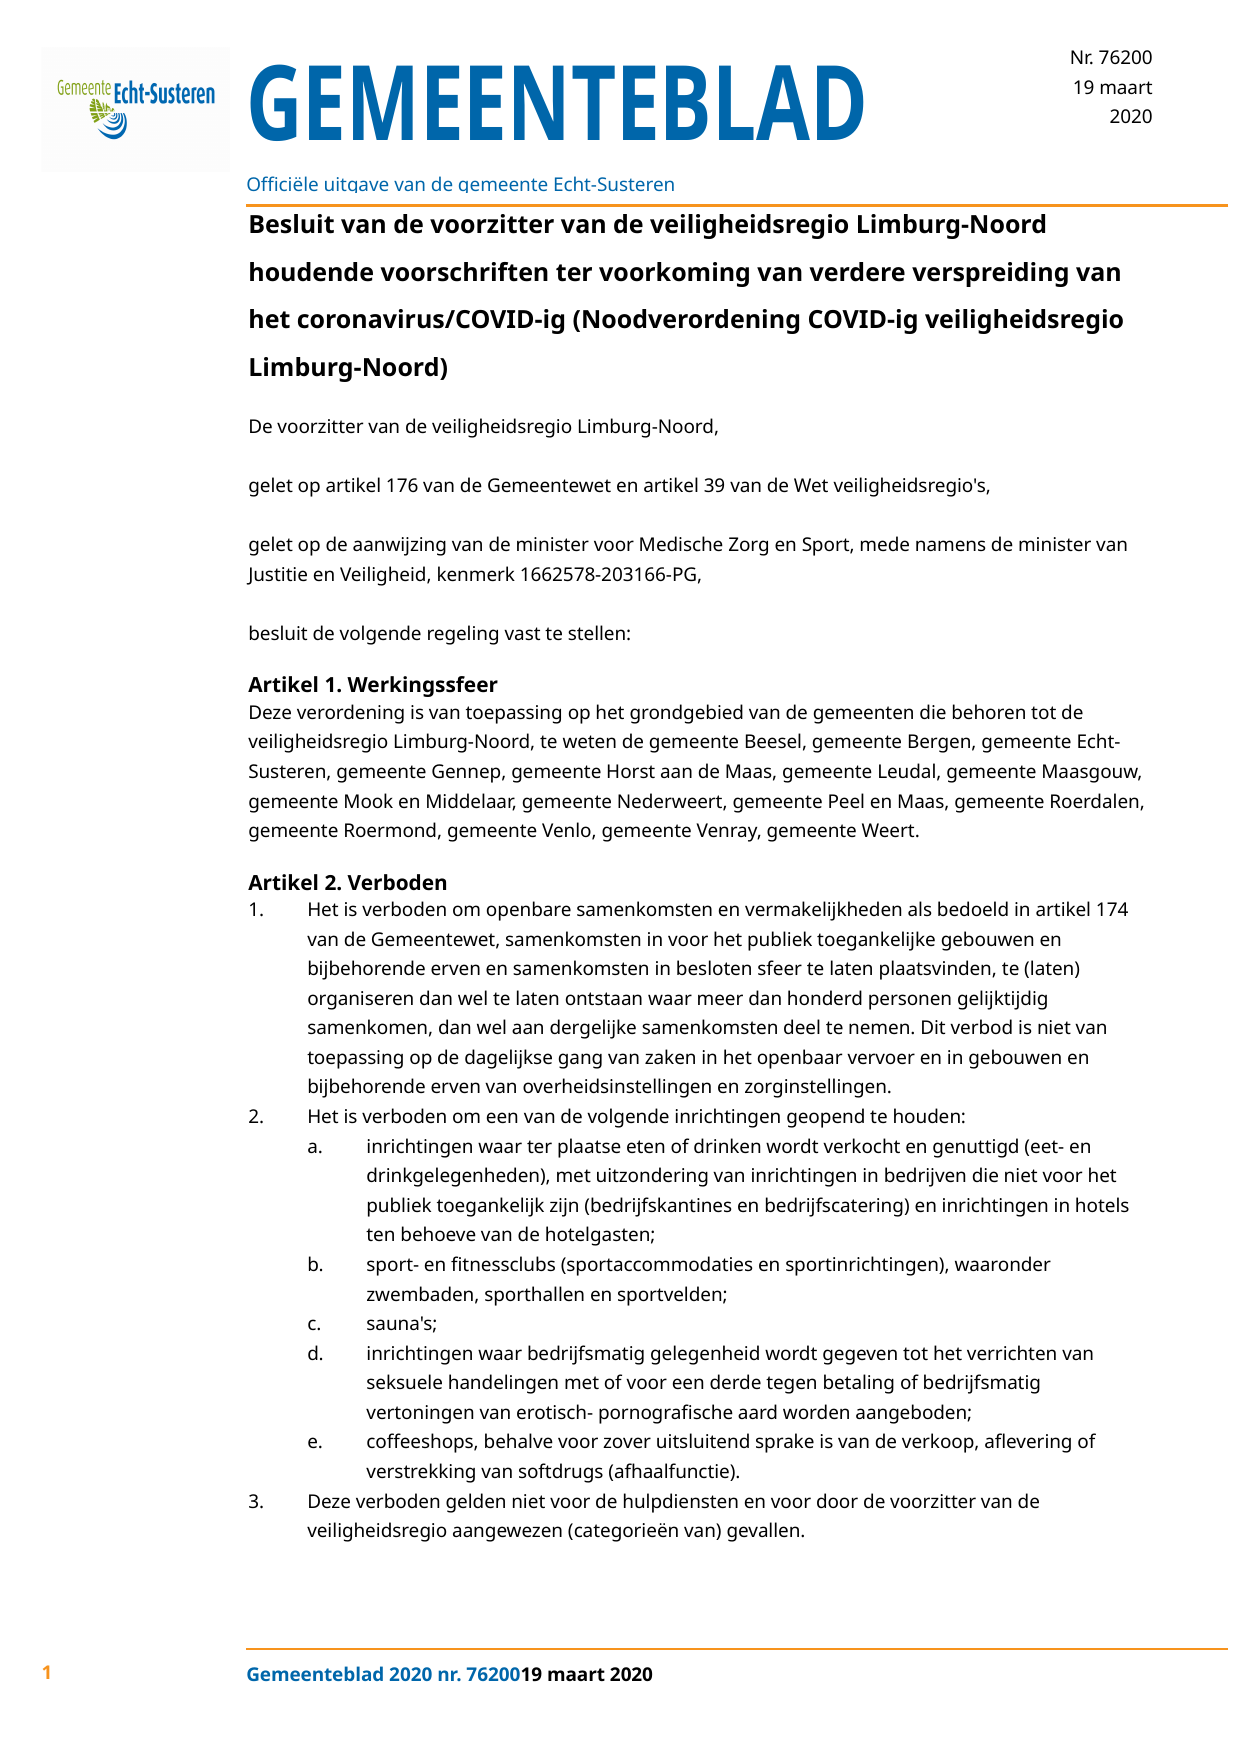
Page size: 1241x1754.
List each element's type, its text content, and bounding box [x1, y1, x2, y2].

list sport- en fitnessclubs (sportaccommodaties en sportinrichtingen), waaronder zwembaden, sporthallen en sportvelden; [307, 1251, 1152, 1307]
text gelet op de aanwijzing van de minister voor Medische Zorg en Sport, mede namens de minister van Justitie en Veiligheid, kenmerk 1662578-203166-PG, [248, 531, 1152, 587]
text Besluit van de voorzitter van de veiligheidsregio Limburg-Noord houdende voorschriften ter voorkoming van verdere verspreiding van het coronavirus/COVID-ig (Noodverordening COVID-ig veiligheidsregio Limburg-Noord) [248, 207, 1152, 384]
text De voorzitter van de veiligheidsregio Limburg-Noord, [248, 413, 1152, 439]
picture [41, 47, 231, 172]
text besluit de volgende regeling vast te stellen: [248, 620, 1152, 646]
list inrichtingen waar bedrijfsmatig gelegenheid wordt gegeven tot het verrichten van seksuele handelingen met of voor een derde tegen betaling of bedrijfsmatig vertoningen van erotisch- pornografische aard worden aangeboden; [307, 1340, 1152, 1425]
list Het is verboden om openbare samenkomsten en vermakelijkheden als bedoeld in artikel 174 van de Gemeentewet, samenkomsten in voor het publiek toegankelijke gebouwen en bijbehorende erven en samenkomsten in besloten sfeer te laten plaatsvinden, te (laten) organiseren dan wel te laten ontstaan waar meer dan honderd personen gelijktijdig samenkomen, dan wel aan dergelijke samenkomsten deel te nemen. Dit verbod is niet van toepassing op de dagelijkse gang van zaken in het openbaar vervoer en in gebouwen en bijbehorende erven van overheidsinstellingen en zorginstellingen. [248, 896, 1152, 1099]
text Artikel 2. Verboden [248, 868, 1152, 896]
list Deze verboden gelden niet voor de hulpdiensten en voor door de voorzitter van de veiligheidsregio aangewezen (categorieën van) gevallen. [248, 1488, 1152, 1543]
list sauna's; [307, 1310, 1152, 1336]
list Het is verboden om een van de volgende inrichtingen geopend te houden: [248, 1103, 1152, 1129]
text gelet op artikel 176 van de Gemeentewet en artikel 39 van de Wet veiligheidsregio's, [248, 472, 1152, 498]
text Artikel 1. Werkingssfeer [248, 671, 1152, 699]
list inrichtingen waar ter plaatse eten of drinken wordt verkocht en genuttigd (eet- en drinkgelegenheden), met uitzondering van inrichtingen in bedrijven die niet voor het publiek toegankelijk zijn (bedrijfskantines en bedrijfscatering) en inrichtingen in hotels ten behoeve van de hotelgasten; [307, 1133, 1152, 1247]
list coffeeshops, behalve voor zover uitsluitend sprake is van de verkoop, aflevering of verstrekking van softdrugs (afhaalfunctie). [307, 1429, 1152, 1484]
text Deze verordening is van toepassing op het grondgebied van de gemeenten die behoren tot de veiligheidsregio Limburg-Noord, te weten de gemeente Beesel, gemeente Bergen, gemeente Echt-Susteren, gemeente Gennep, gemeente Horst aan de Maas, gemeente Leudal, gemeente Maasgouw, gemeente Mook en Middelaar, gemeente Nederweert, gemeente Peel en Maas, gemeente Roerdalen, gemeente Roermond, gemeente Venlo, gemeente Venray, gemeente Weert. [248, 699, 1152, 843]
